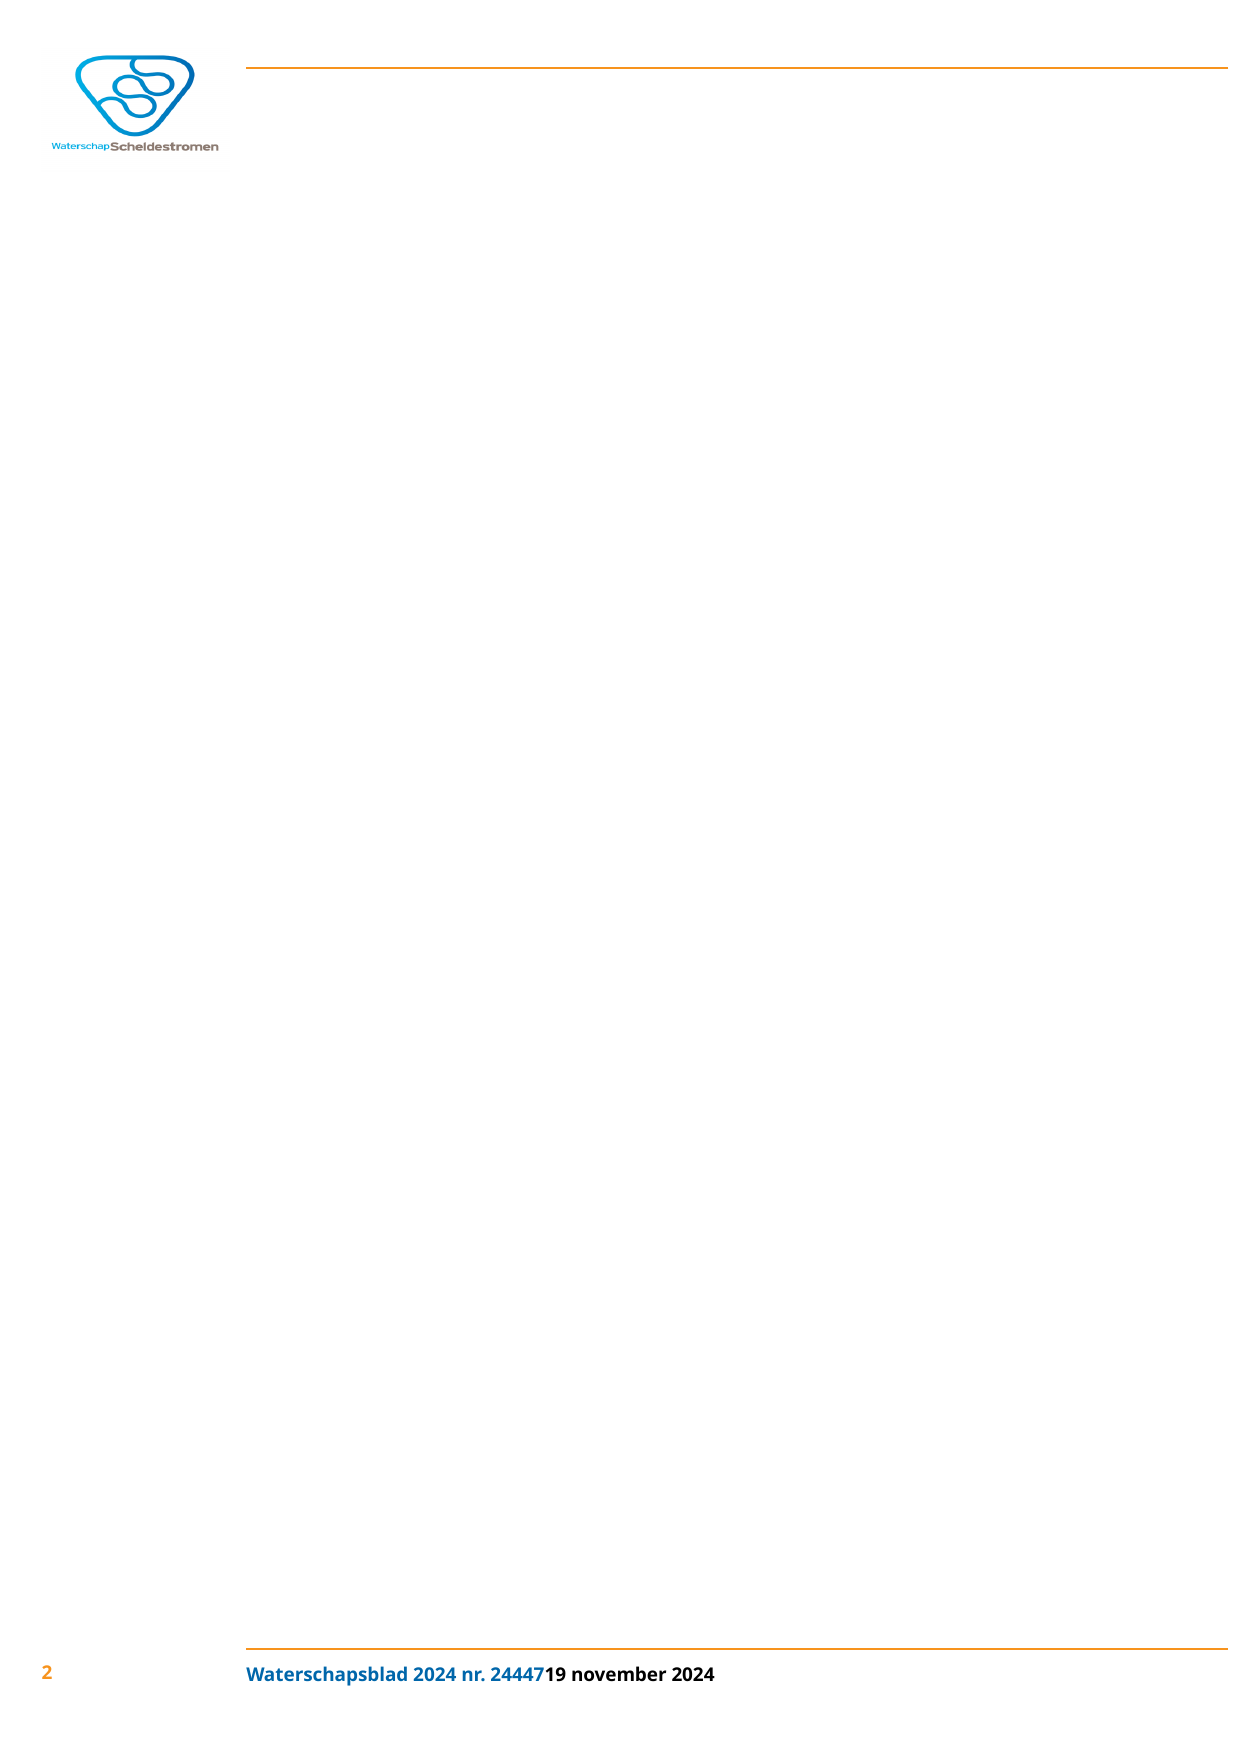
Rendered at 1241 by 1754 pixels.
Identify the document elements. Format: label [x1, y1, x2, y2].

picture [41, 47, 231, 172]
